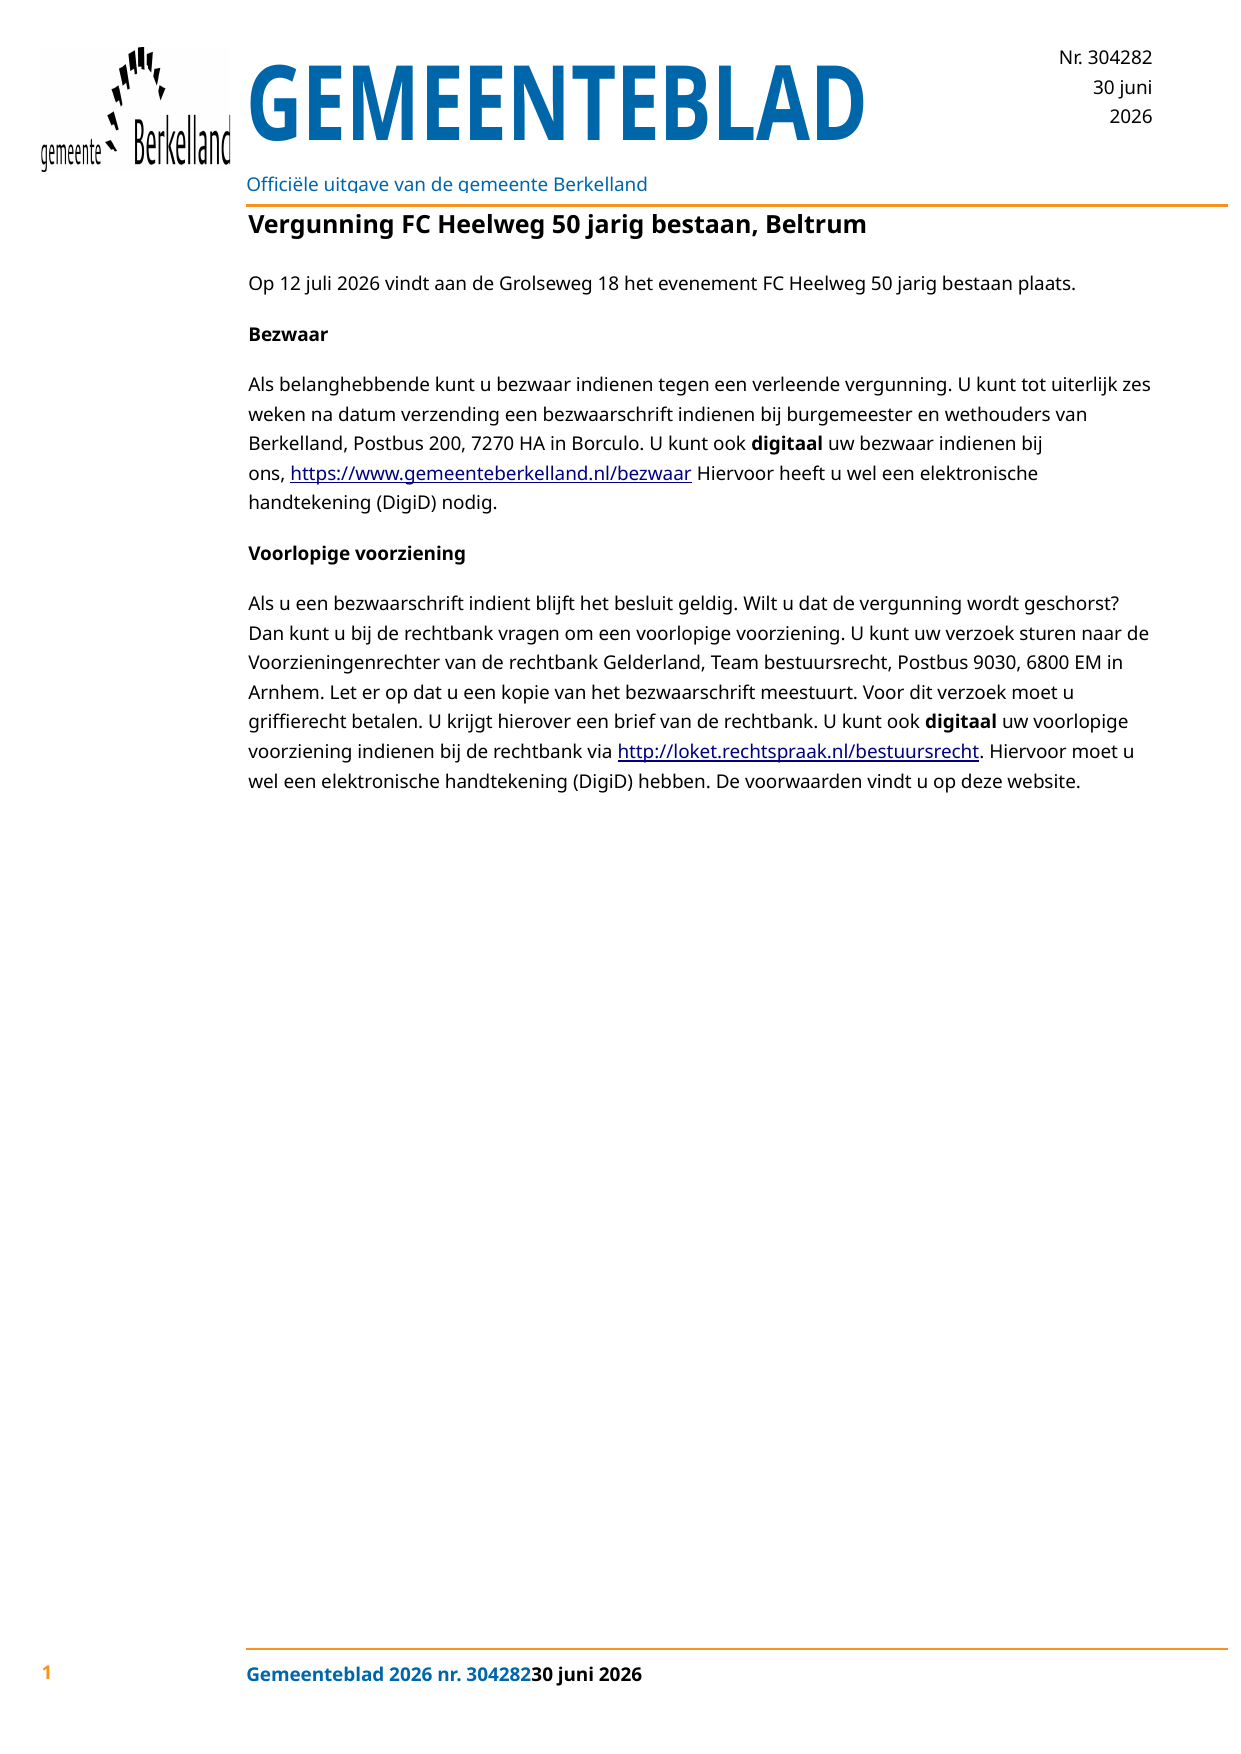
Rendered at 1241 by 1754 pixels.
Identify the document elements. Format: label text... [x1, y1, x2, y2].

text Op 12 juli 2026 vindt aan de Grolseweg 18 het evenement FC Heelweg 50 jarig bestaan plaats. [248, 270, 1152, 296]
text Vergunning FC Heelweg 50 jarig bestaan, Beltrum [248, 207, 1152, 241]
picture [41, 47, 231, 172]
text Voorlopige voorziening [248, 540, 1152, 566]
text Als belanghebbende kunt u bezwaar indienen tegen een verleende vergunning. U kunt tot uiterlijk zes weken na datum verzending een bezwaarschrift indienen bij burgemeester en wethouders van Berkelland, Postbus 200, 7270 HA in Borculo. U kunt ook digitaal uw bezwaar indienen bij ons, https://www.gemeenteberkelland.nl/bezwaar Hiervoor heeft u wel een elektronische handtekening (DigiD) nodig. [248, 371, 1152, 515]
text Bezwaar [248, 321, 1152, 346]
text Als u een bezwaarschrift indient blijft het besluit geldig. Wilt u dat de vergunning wordt geschorst? Dan kunt u bij de rechtbank vragen om een voorlopige voorziening. U kunt uw verzoek sturen naar de Voorzieningenrechter van de rechtbank Gelderland, Team bestuursrecht, Postbus 9030, 6800 EM in Arnhem. Let er op dat u een kopie van het bezwaarschrift meestuurt. Voor dit verzoek moet u griffierecht betalen. U krijgt hierover een brief van de rechtbank. U kunt ook digitaal uw voorlopige voorziening indienen bij de rechtbank via http://loket.rechtspraak.nl/bestuursrecht. Hiervoor moet u wel een elektronische handtekening (DigiD) hebben. De voorwaarden vindt u op deze website. [248, 590, 1152, 793]
